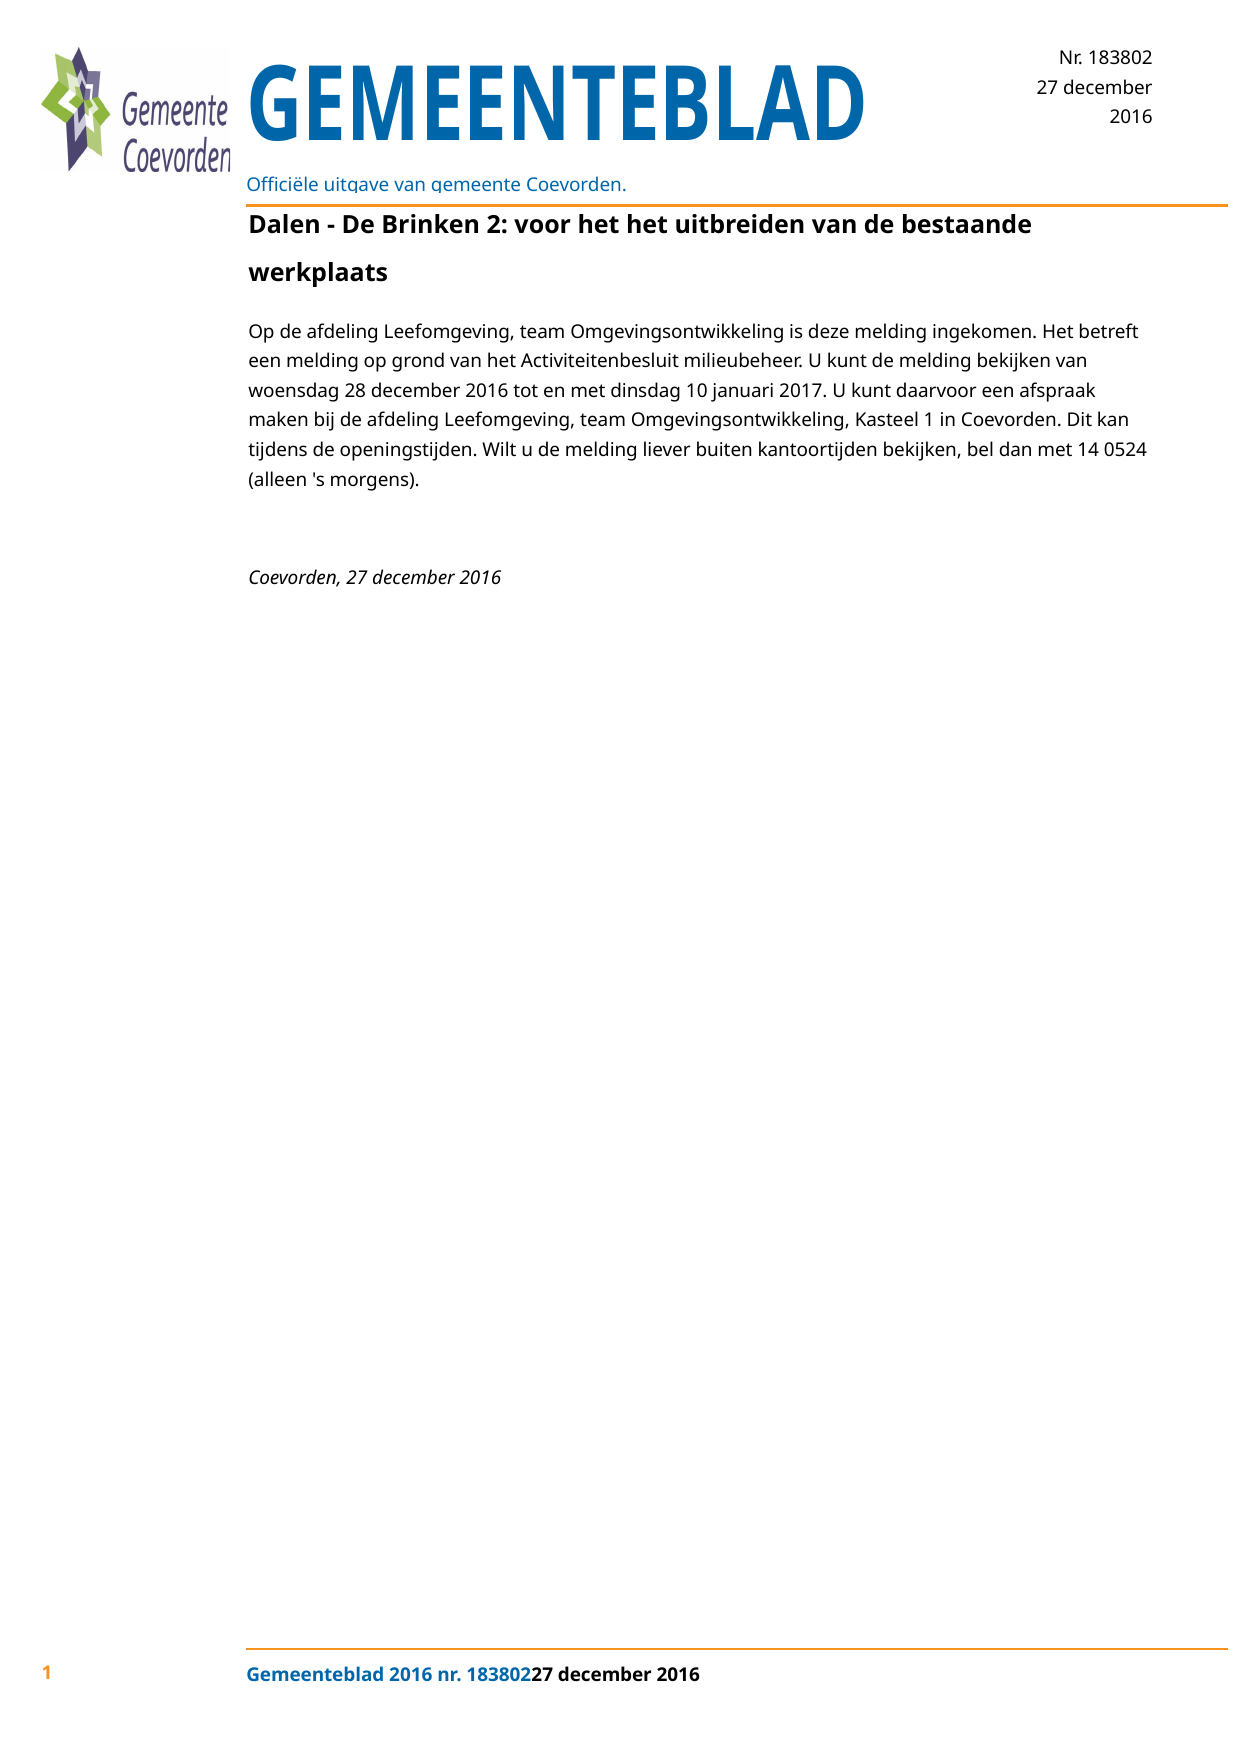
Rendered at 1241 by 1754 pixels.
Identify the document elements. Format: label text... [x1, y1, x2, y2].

text Coevorden, 27 december 2016 [248, 564, 1152, 590]
picture [41, 47, 231, 172]
text Op de afdeling Leefomgeving, team Omgevingsontwikkeling is deze melding ingekomen. Het betreft een melding op grond van het Activiteitenbesluit milieubeheer. U kunt de melding bekijken van woensdag 28 december 2016 tot en met dinsdag 10 januari 2017. U kunt daarvoor een afspraak maken bij de afdeling Leefomgeving, team Omgevingsontwikkeling, Kasteel 1 in Coevorden. Dit kan tijdens de openingstijden. Wilt u de melding liever buiten kantoortijden bekijken, bel dan met 14 0524 (alleen 's morgens). [248, 318, 1152, 492]
text Dalen - De Brinken 2: voor het het uitbreiden van de bestaande werkplaats [248, 207, 1152, 288]
